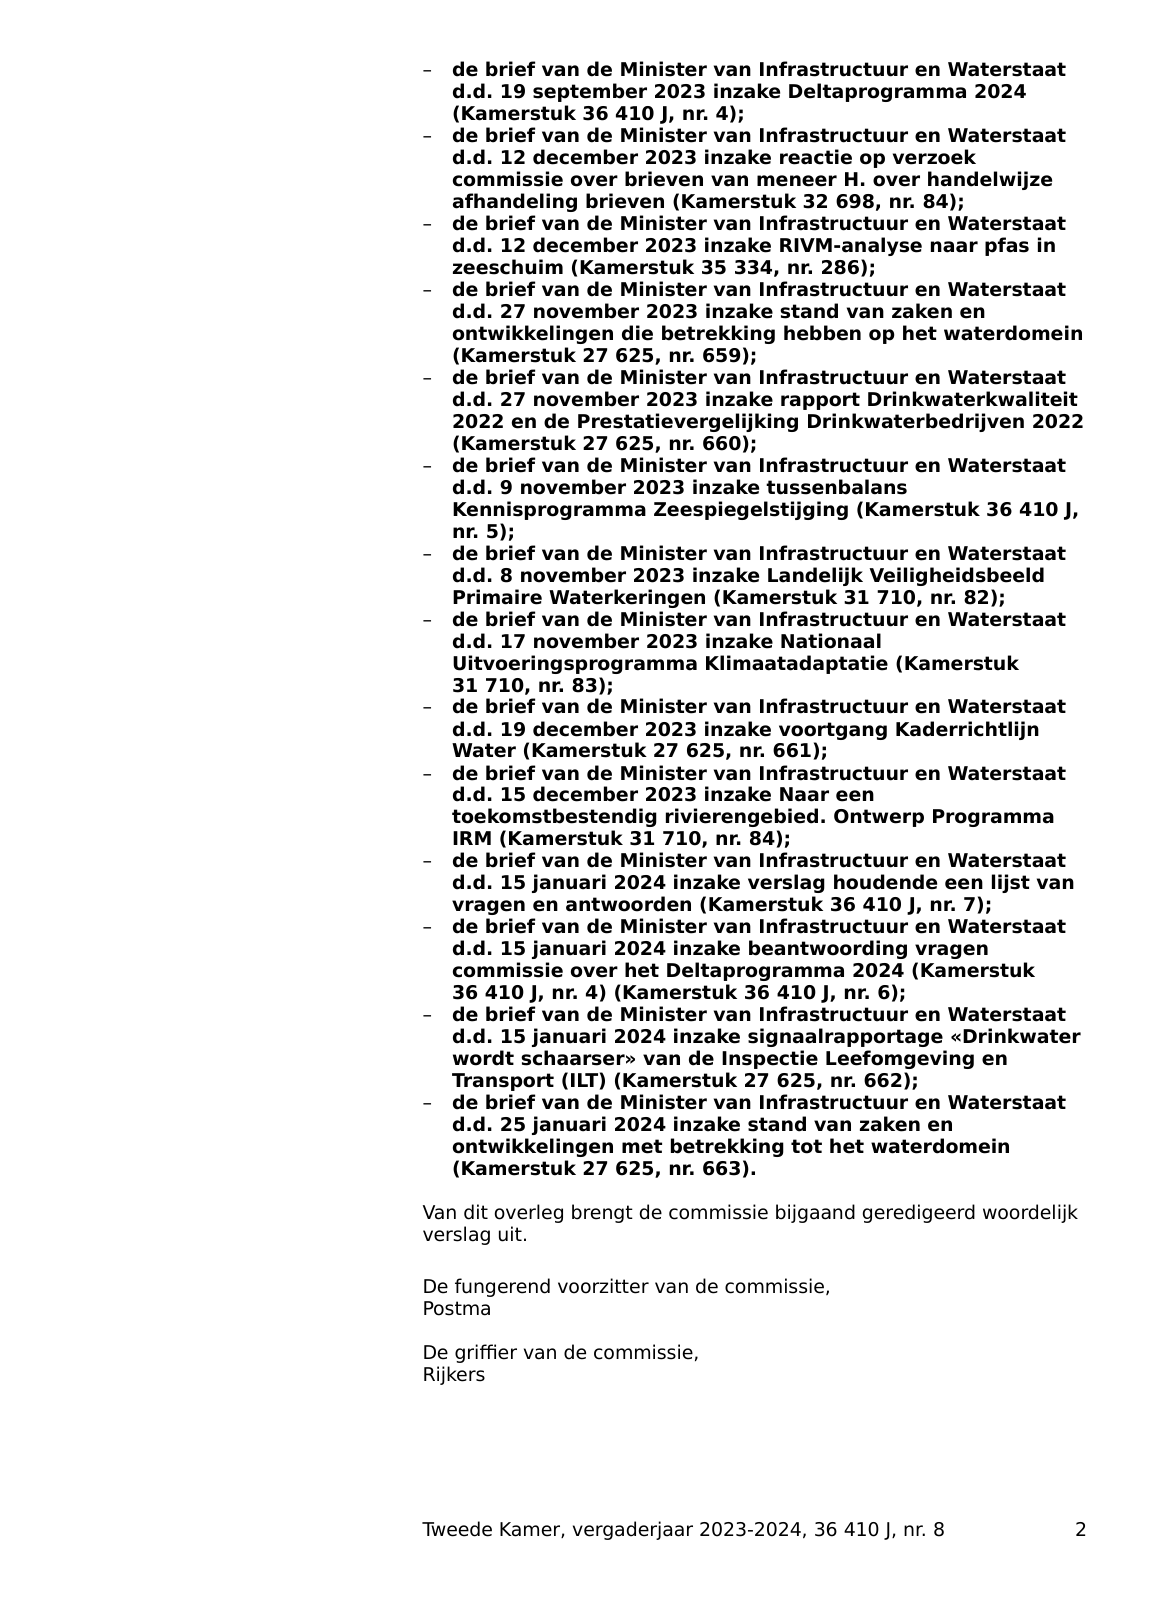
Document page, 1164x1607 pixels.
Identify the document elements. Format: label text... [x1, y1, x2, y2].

text – de brief van de Minister van Infrastructuur en Waterstaat d.d. 12 december 2023 inzake RIVM-analyse naar pfas in zeeschuim (Kamerstuk 35 334, nr. 286); [422, 213, 1087, 279]
text – de brief van de Minister van Infrastructuur en Waterstaat d.d. 15 januari 2024 inzake verslag houdende een lijst van vragen en antwoorden (Kamerstuk 36 410 J, nr. 7); [422, 850, 1087, 916]
text – de brief van de Minister van Infrastructuur en Waterstaat d.d. 25 januari 2024 inzake stand van zaken en ontwikkelingen met betrekking tot het waterdomein (Kamerstuk 27 625, nr. 663). [422, 1092, 1087, 1180]
text – de brief van de Minister van Infrastructuur en Waterstaat d.d. 19 december 2023 inzake voortgang Kaderrichtlijn Water (Kamerstuk 27 625, nr. 661); [422, 696, 1087, 762]
text – de brief van de Minister van Infrastructuur en Waterstaat d.d. 15 december 2023 inzake Naar een toekomstbestendig rivierengebied. Ontwerp Programma IRM (Kamerstuk 31 710, nr. 84); [422, 762, 1087, 850]
text – de brief van de Minister van Infrastructuur en Waterstaat d.d. 15 januari 2024 inzake beantwoording vragen commissie over het Deltaprogramma 2024 (Kamerstuk 36 410 J, nr. 4) (Kamerstuk 36 410 J, nr. 6); [422, 916, 1087, 1004]
text Van dit overleg brengt de commissie bijgaand geredigeerd woordelijk verslag uit. [422, 1202, 1087, 1246]
text De griffier van de commissie, Rijkers [422, 1342, 1087, 1386]
text De fungerend voorzitter van de commissie, Postma [422, 1276, 1087, 1320]
text – de brief van de Minister van Infrastructuur en Waterstaat d.d. 8 november 2023 inzake Landelijk Veiligheidsbeeld Primaire Waterkeringen (Kamerstuk 31 710, nr. 82); [422, 543, 1087, 608]
text – de brief van de Minister van Infrastructuur en Waterstaat d.d. 27 november 2023 inzake stand van zaken en ontwikkelingen die betrekking hebben op het waterdomein (Kamerstuk 27 625, nr. 659); [422, 279, 1087, 367]
text – de brief van de Minister van Infrastructuur en Waterstaat d.d. 27 november 2023 inzake rapport Drinkwaterkwaliteit 2022 en de Prestatievergelijking Drinkwaterbedrijven 2022 (Kamerstuk 27 625, nr. 660); [422, 367, 1087, 455]
text – de brief van de Minister van Infrastructuur en Waterstaat d.d. 12 december 2023 inzake reactie op verzoek commissie over brieven van meneer H. over handelwijze afhandeling brieven (Kamerstuk 32 698, nr. 84); [422, 125, 1087, 213]
text – de brief van de Minister van Infrastructuur en Waterstaat d.d. 19 september 2023 inzake Deltaprogramma 2024 (Kamerstuk 36 410 J, nr. 4); [422, 59, 1087, 125]
text – de brief van de Minister van Infrastructuur en Waterstaat d.d. 15 januari 2024 inzake signaalrapportage «Drinkwater wordt schaarser» van de Inspectie Leefomgeving en Transport (ILT) (Kamerstuk 27 625, nr. 662); [422, 1004, 1087, 1092]
text – de brief van de Minister van Infrastructuur en Waterstaat d.d. 9 november 2023 inzake tussenbalans Kennisprogramma Zeespiegelstijging (Kamerstuk 36 410 J, nr. 5); [422, 455, 1087, 543]
text – de brief van de Minister van Infrastructuur en Waterstaat d.d. 17 november 2023 inzake Nationaal Uitvoeringsprogramma Klimaatadaptatie (Kamerstuk 31 710, nr. 83); [422, 608, 1087, 696]
